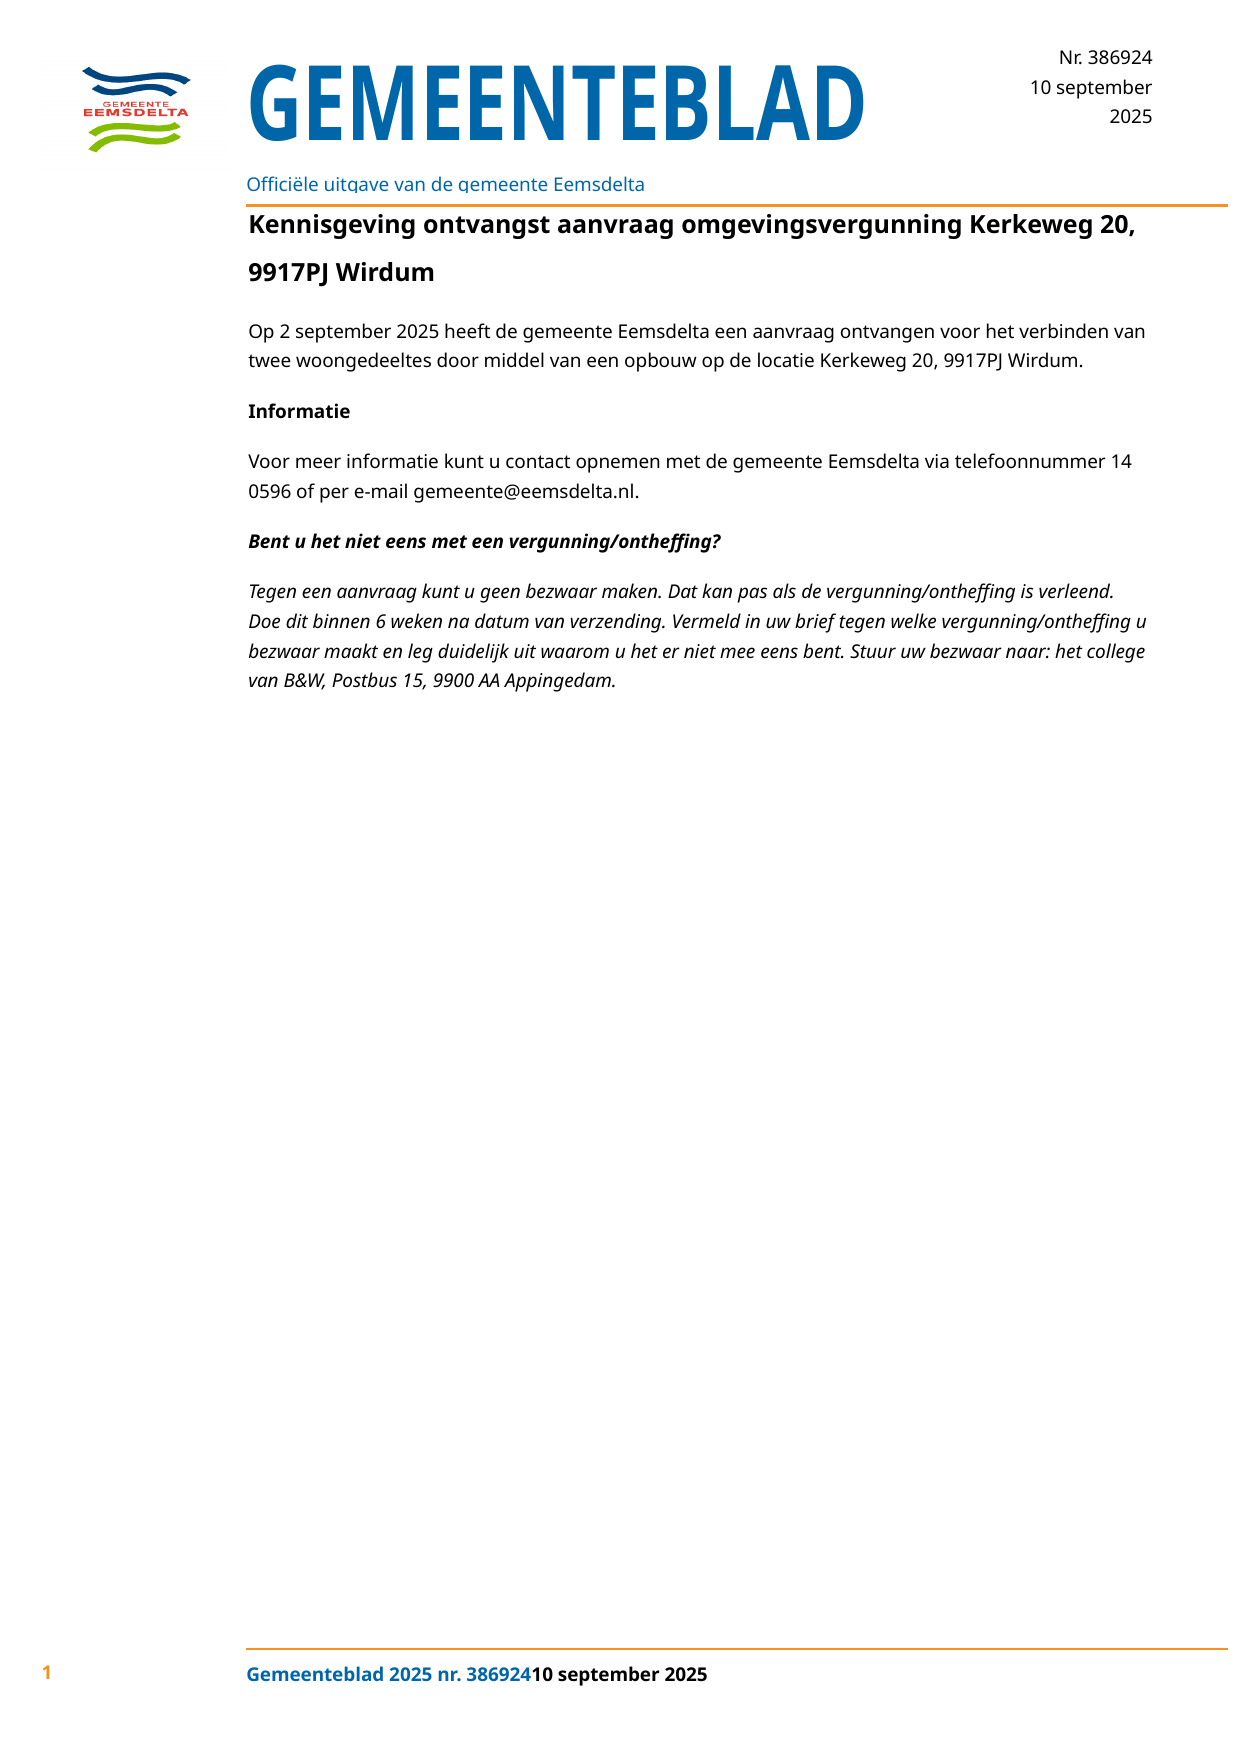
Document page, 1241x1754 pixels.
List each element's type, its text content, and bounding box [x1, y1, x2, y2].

text Informatie [248, 398, 1152, 424]
text Bent u het niet eens met een vergunning/ontheffing? [248, 528, 1152, 554]
text Kennisgeving ontvangst aanvraag omgevingsvergunning Kerkeweg 20, 9917PJ Wirdum [248, 207, 1152, 288]
text Op 2 september 2025 heeft de gemeente Eemsdelta een aanvraag ontvangen voor het verbinden van twee woongedeeltes door middel van een opbouw op de locatie Kerkeweg 20, 9917PJ Wirdum. [248, 318, 1152, 373]
text Voor meer informatie kunt u contact opnemen met de gemeente Eemsdelta via telefoonnummer 14 0596 of per e-mail gemeente@eemsdelta.nl. [248, 448, 1152, 504]
text Tegen een aanvraag kunt u geen bezwaar maken. Dat kan pas als de vergunning/ontheffing is verleend. Doe dit binnen 6 weken na datum van verzending. Vermeld in uw brief tegen welke vergunning/ontheffing u bezwaar maakt en leg duidelijk uit waarom u het er niet mee eens bent. Stuur uw bezwaar naar: het college van B&W, Postbus 15, 9900 AA Appingedam. [248, 579, 1152, 693]
picture [41, 47, 231, 172]
